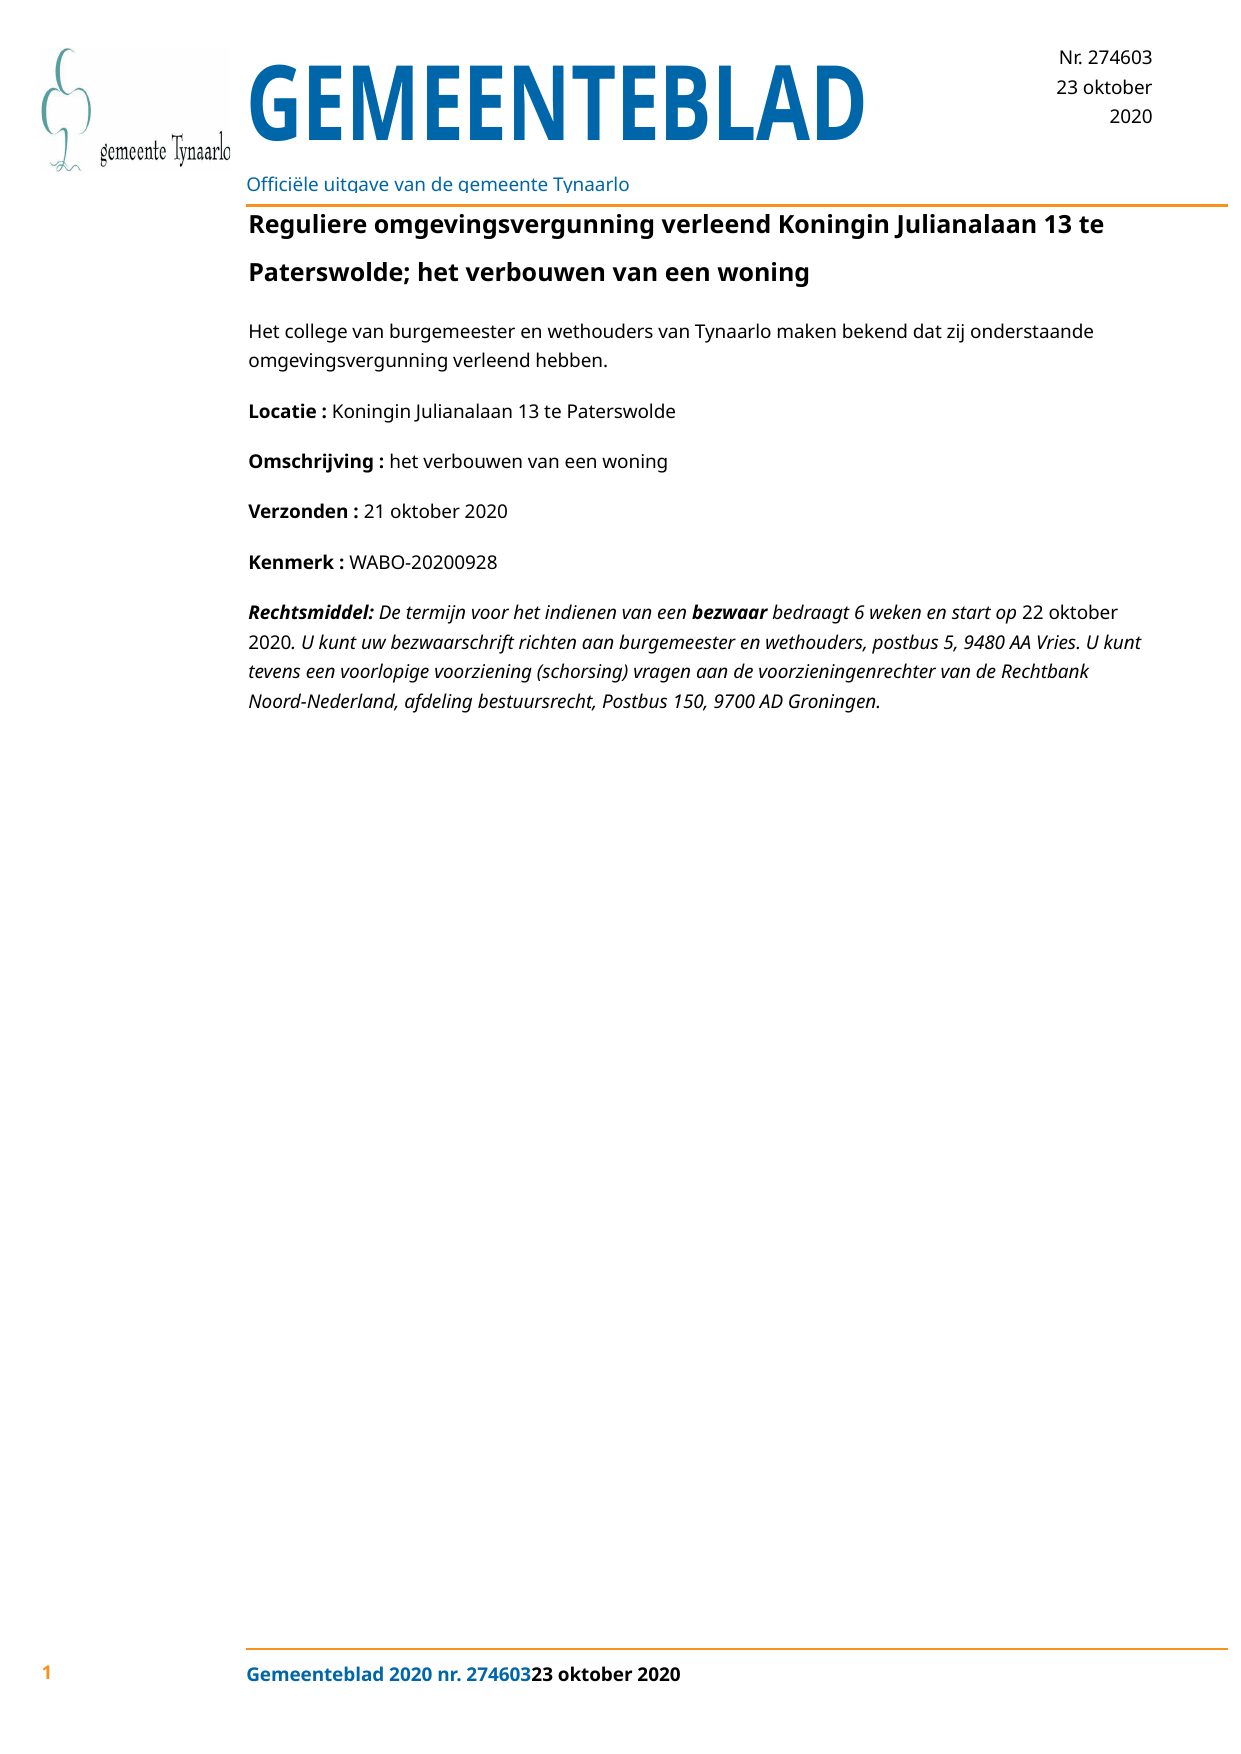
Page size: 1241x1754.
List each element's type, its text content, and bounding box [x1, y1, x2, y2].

text Het college van burgemeester en wethouders van Tynaarlo maken bekend dat zij onderstaande omgevingsvergunning verleend hebben. [248, 318, 1152, 373]
text Locatie : Koningin Julianalaan 13 te Paterswolde [248, 398, 1152, 424]
picture [41, 47, 231, 172]
text Reguliere omgevingsvergunning verleend Koningin Julianalaan 13 te Paterswolde; het verbouwen van een woning [248, 207, 1152, 288]
text Verzonden : 21 oktober 2020 [248, 499, 1152, 524]
text Rechtsmiddel: De termijn voor het indienen van een bezwaar bedraagt 6 weken en start op 22 oktober 2020. U kunt uw bezwaarschrift richten aan burgemeester en wethouders, postbus 5, 9480 AA Vries. U kunt tevens een voorlopige voorziening (schorsing) vragen aan de voorzieningenrechter van de Rechtbank Noord-Nederland, afdeling bestuursrecht, Postbus 150, 9700 AD Groningen. [248, 599, 1152, 714]
text Kenmerk : WABO-20200928 [248, 549, 1152, 575]
text Omschrijving : het verbouwen van een woning [248, 448, 1152, 474]
